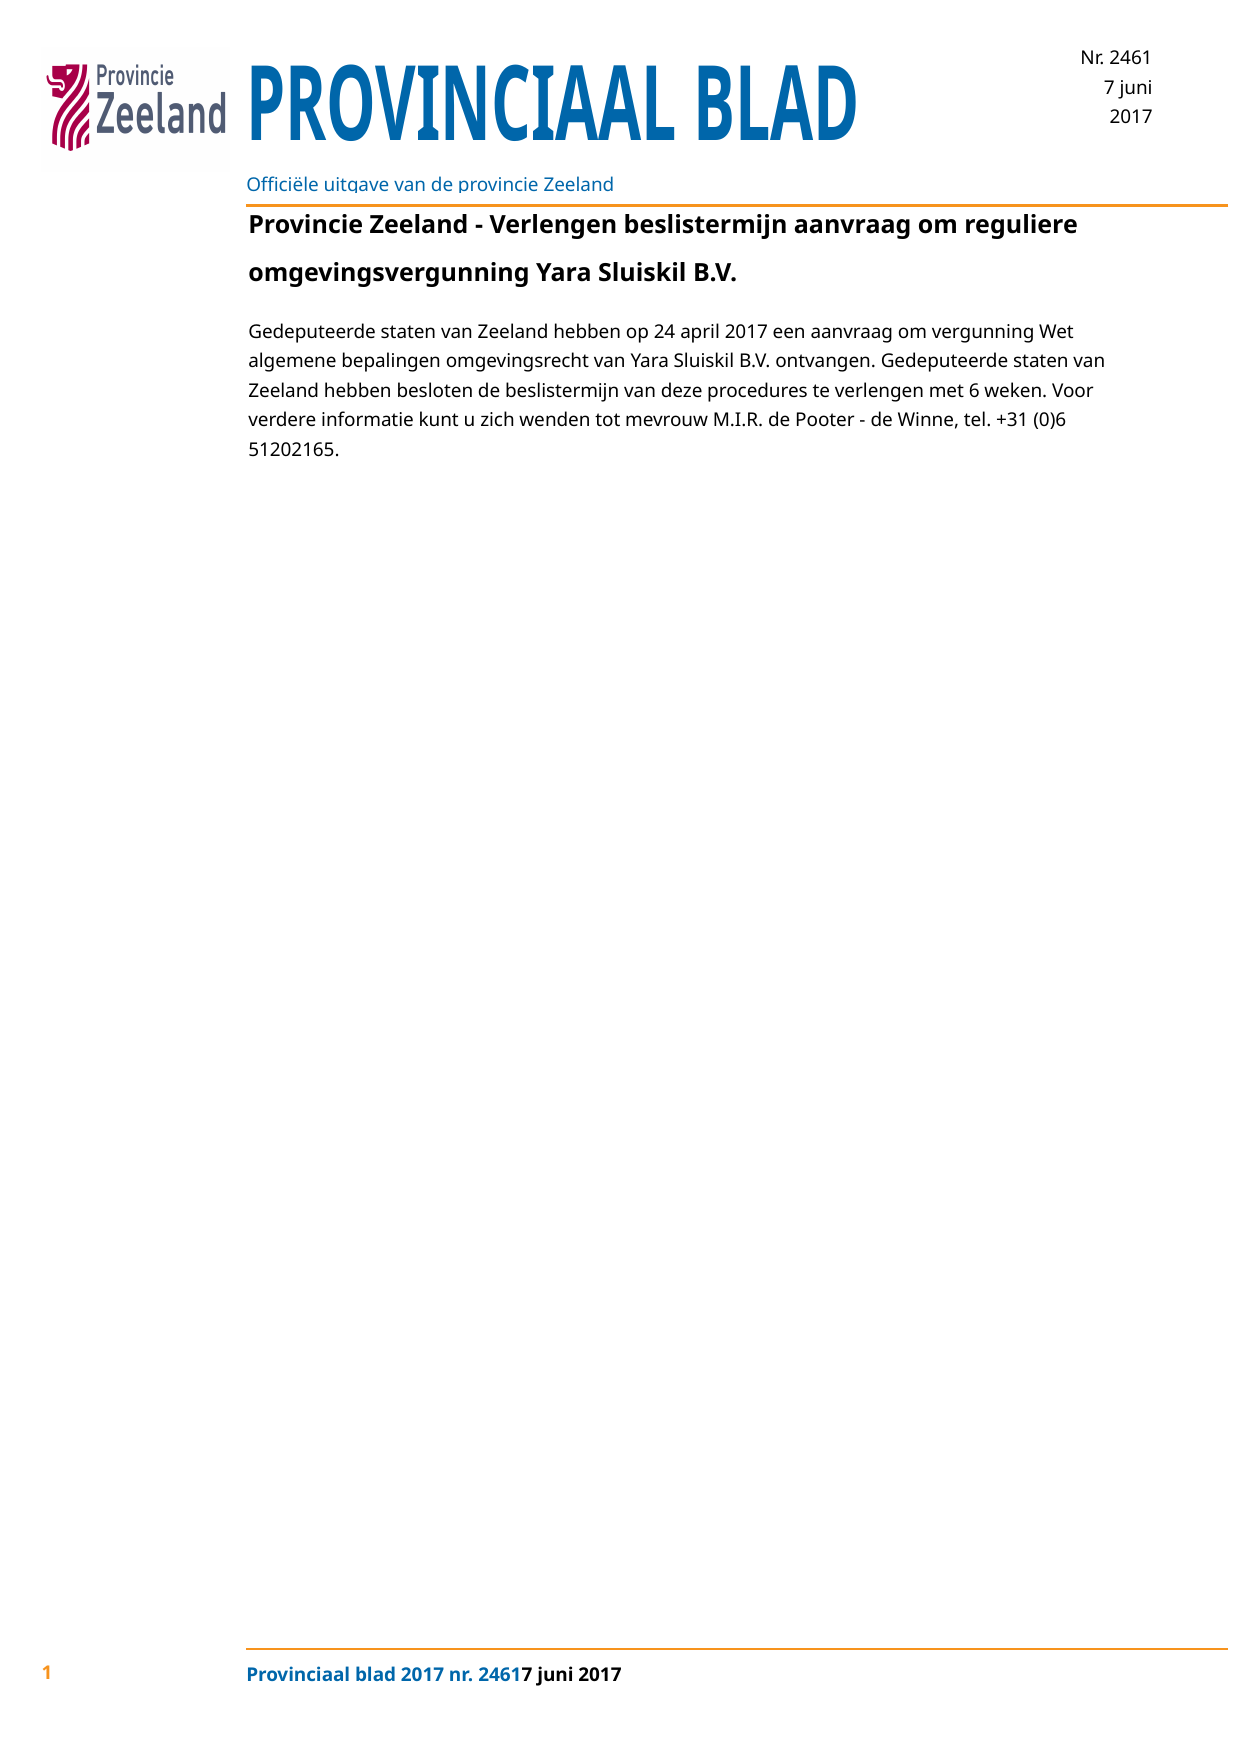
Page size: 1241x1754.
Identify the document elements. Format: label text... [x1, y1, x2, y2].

text Gedeputeerde staten van Zeeland hebben op 24 april 2017 een aanvraag om vergunning Wet algemene bepalingen omgevingsrecht van Yara Sluiskil B.V. ontvangen. Gedeputeerde staten van Zeeland hebben besloten de beslistermijn van deze procedures te verlengen met 6 weken. Voor verdere informatie kunt u zich wenden tot mevrouw M.I.R. de Pooter - de Winne, tel. +31 (0)6 51202165. [248, 318, 1152, 462]
text Provincie Zeeland - Verlengen beslistermijn aanvraag om reguliere omgevingsvergunning Yara Sluiskil B.V. [248, 207, 1152, 288]
picture [41, 47, 231, 172]
